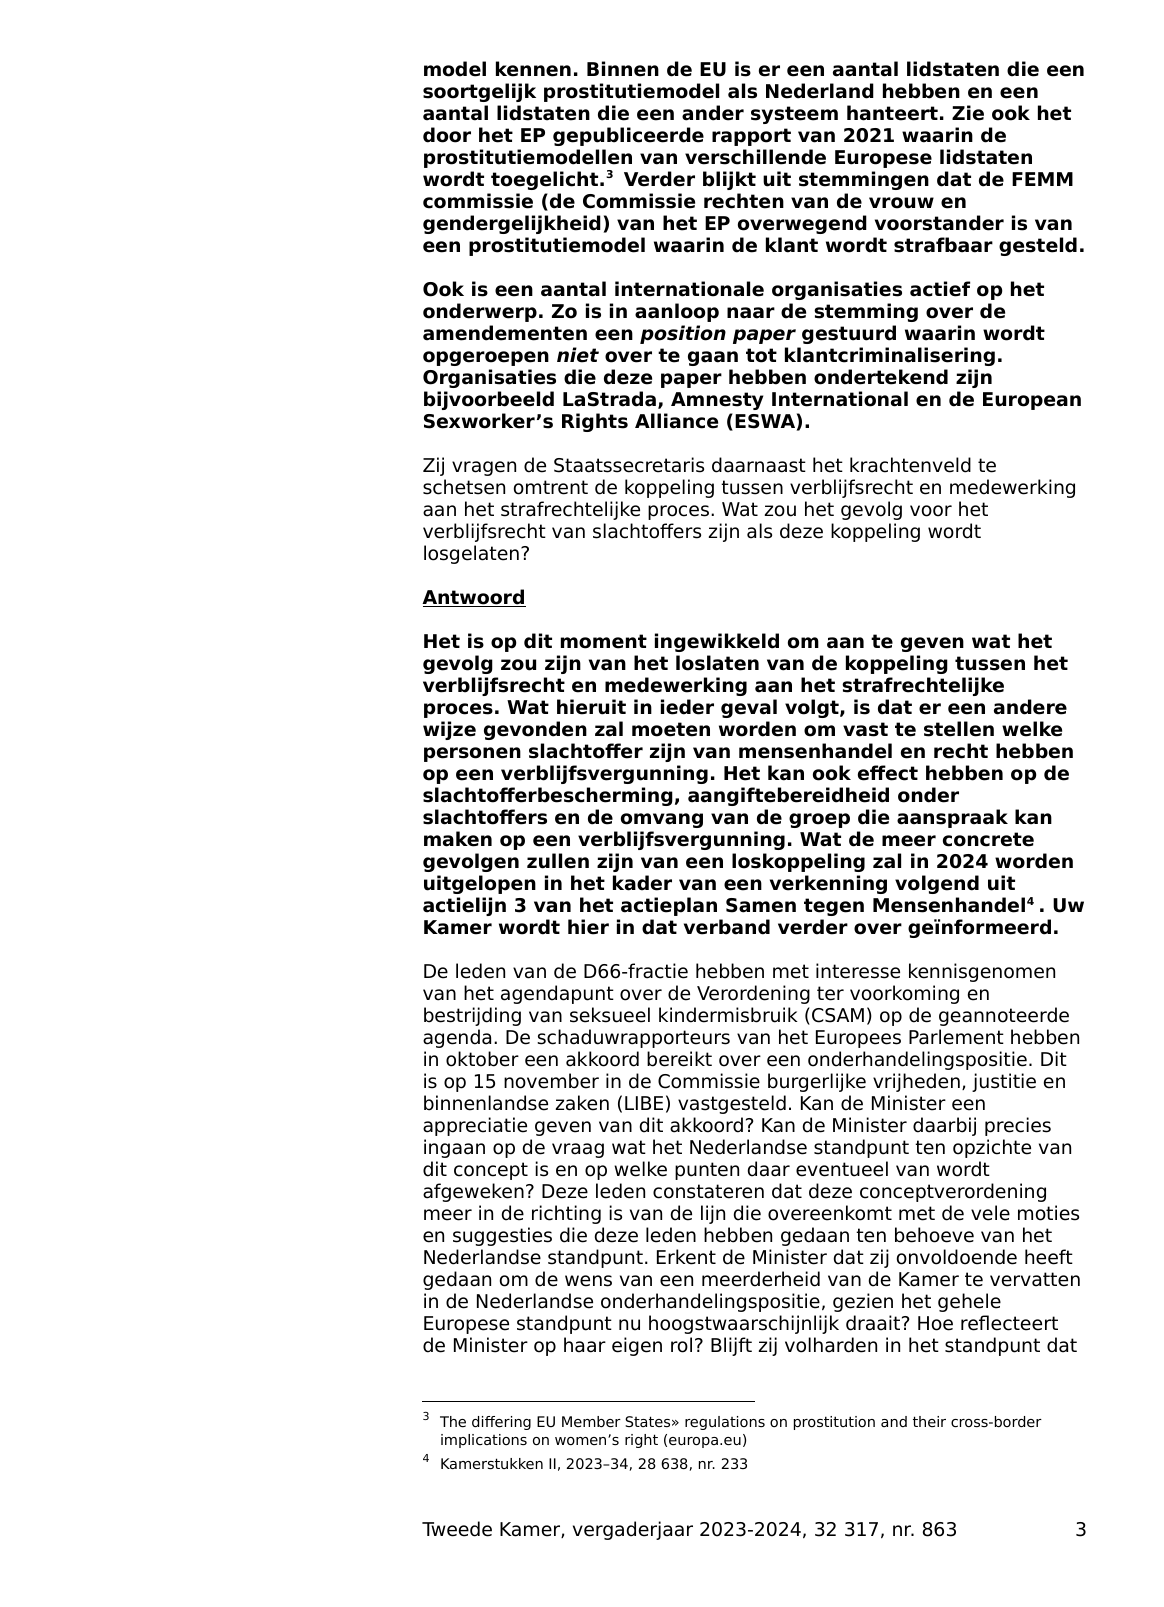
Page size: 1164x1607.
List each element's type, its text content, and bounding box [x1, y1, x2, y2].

text The differing EU Member States» regulations on prostitution and their cross-border implications on women’s right (europa.eu) [422, 1410, 1087, 1449]
text Zij vragen de Staatssecretaris daarnaast het krachtenveld te schetsen omtrent de koppeling tussen verblijfsrecht en medewerking aan het strafrechtelijke proces. Wat zou het gevolg voor het verblijfsrecht van slachtoffers zijn als deze koppeling wordt losgelaten? [422, 455, 1087, 565]
text Het is op dit moment ingewikkeld om aan te geven wat het gevolg zou zijn van het loslaten van de koppeling tussen het verblijfsrecht en medewerking aan het strafrechtelijke proces. Wat hieruit in ieder geval volgt, is dat er een andere wijze gevonden zal moeten worden om vast te stellen welke personen slachtoffer zijn van mensenhandel en recht hebben op een verblijfsvergunning. Het kan ook effect hebben op de slachtofferbescherming, aangiftebereidheid onder slachtoffers en de omvang van de groep die aanspraak kan maken op een verblijfsvergunning. Wat de meer concrete gevolgen zullen zijn van een loskoppeling zal in 2024 worden uitgelopen in het kader van een verkenning volgend uit actielijn 3 van het actieplan Samen tegen Mensenhandel. Uw Kamer wordt hier in dat verband verder over geïnformeerd. [422, 631, 1087, 939]
subtitle Antwoord [422, 587, 1087, 609]
text Ook is een aantal internationale organisaties actief op het onderwerp. Zo is in aanloop naar de stemming over de amendementen een position paper gestuurd waarin wordt opgeroepen niet over te gaan tot klantcriminalisering. Organisaties die deze paper hebben ondertekend zijn bijvoorbeeld LaStrada, Amnesty International en de European Sexworker’s Rights Alliance (ESWA). [422, 279, 1087, 433]
text De leden van de D66-fractie hebben met interesse kennisgenomen van het agendapunt over de Verordening ter voorkoming en bestrijding van seksueel kindermisbruik (CSAM) op de geannoteerde agenda. De schaduwrapporteurs van het Europees Parlement hebben in oktober een akkoord bereikt over een onderhandelingspositie. Dit is op 15 november in de Commissie burgerlijke vrijheden, justitie en binnenlandse zaken (LIBE) vastgesteld. Kan de Minister een appreciatie geven van dit akkoord? Kan de Minister daarbij precies ingaan op de vraag wat het Nederlandse standpunt ten opzichte van dit concept is en op welke punten daar eventueel van wordt afgeweken? Deze leden constateren dat deze conceptverordening meer in de richting is van de lijn die overeenkomt met de vele moties en suggesties die deze leden hebben gedaan ten behoeve van het Nederlandse standpunt. Erkent de Minister dat zij onvoldoende heeft gedaan om de wens van een meerderheid van de Kamer te vervatten in de Nederlandse onderhandelingspositie, gezien het gehele Europese standpunt nu hoogstwaarschijnlijk draait? Hoe reflecteert de Minister op haar eigen rol? Blijft zij volharden in het standpunt dat [422, 961, 1087, 1357]
text Kamerstukken II, 2023–34, 28 638, nr. 233 [422, 1452, 1087, 1474]
text model kennen. Binnen de EU is er een aantal lidstaten die een soortgelijk prostitutiemodel als Nederland hebben en een aantal lidstaten die een ander systeem hanteert. Zie ook het door het EP gepubliceerde rapport van 2021 waarin de prostitutiemodellen van verschillende Europese lidstaten wordt toegelicht. Verder blijkt uit stemmingen dat de FEMM commissie (de Commissie rechten van de vrouw en gendergelijkheid) van het EP overwegend voorstander is van een prostitutiemodel waarin de klant wordt strafbaar gesteld. [422, 59, 1087, 257]
